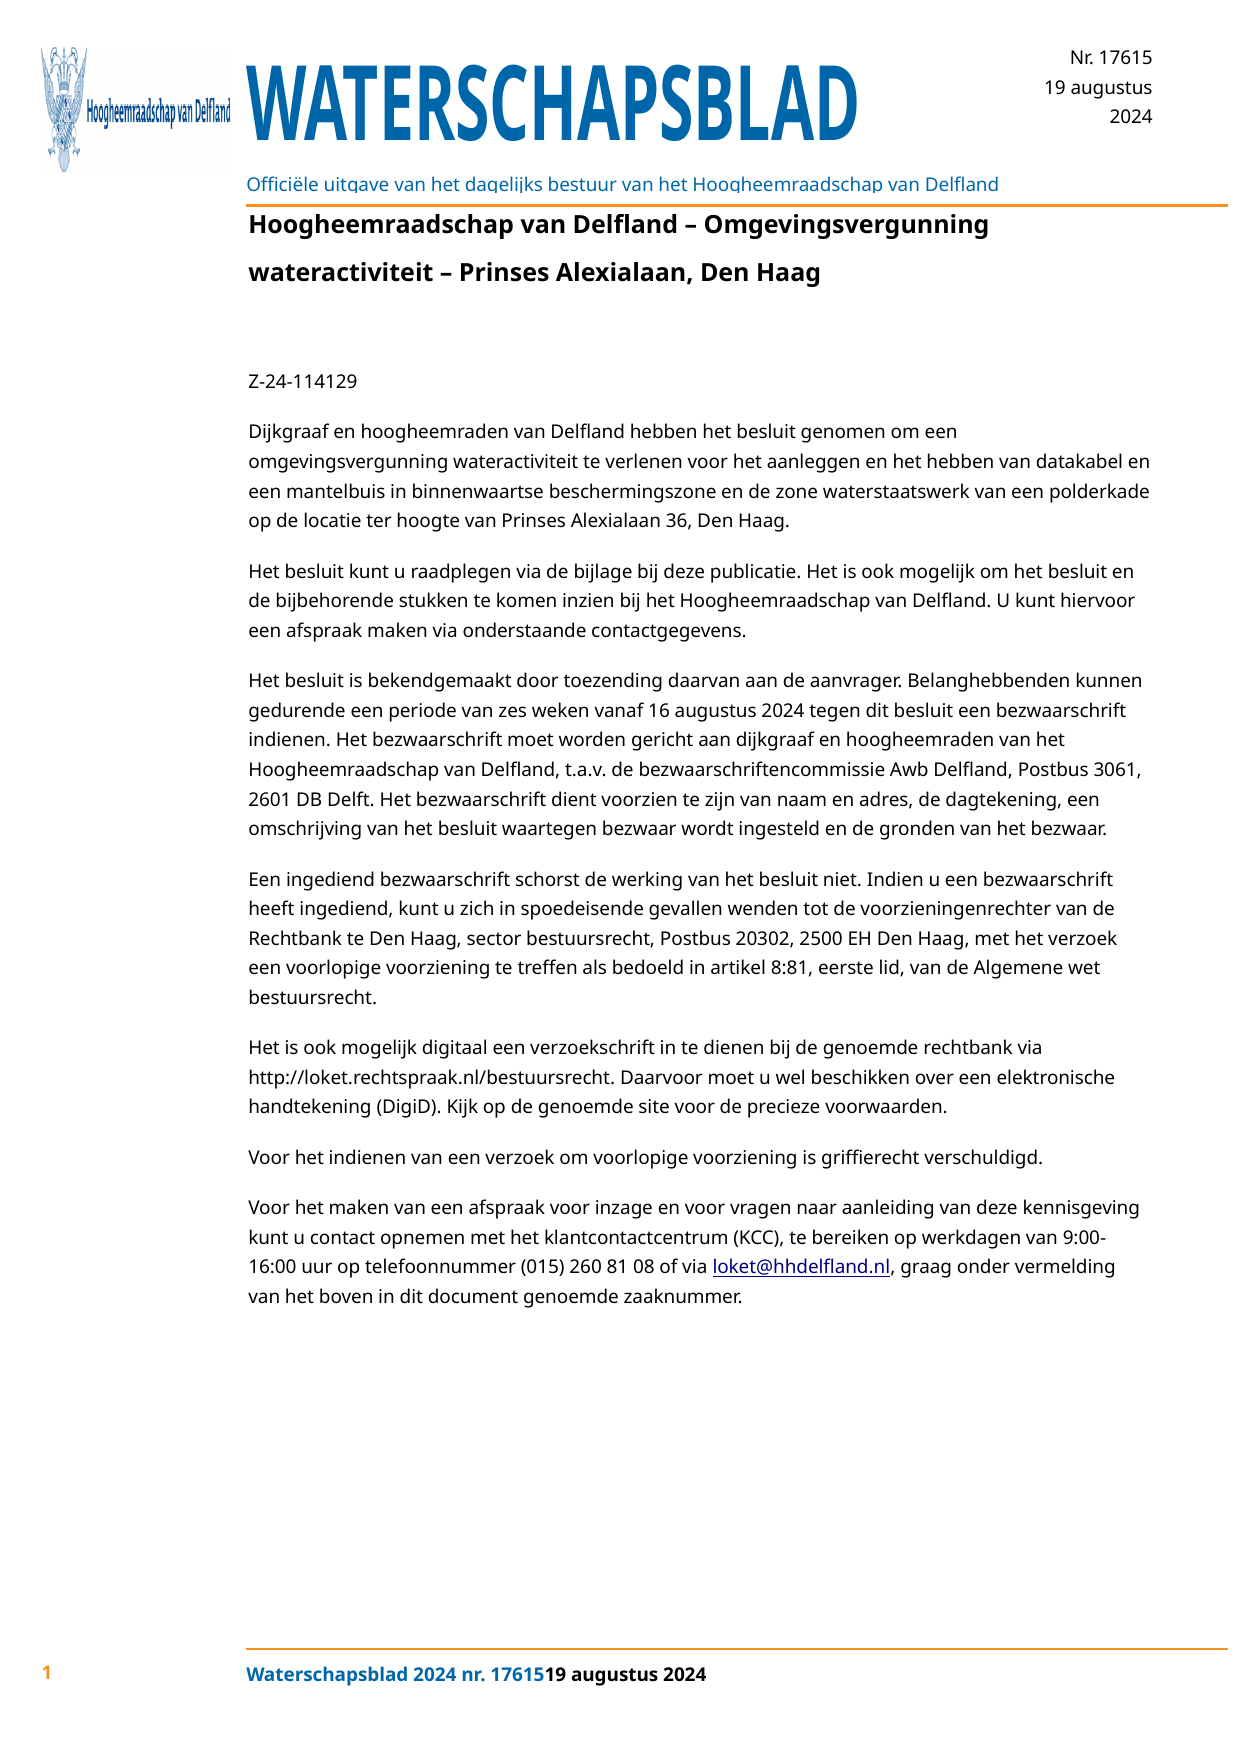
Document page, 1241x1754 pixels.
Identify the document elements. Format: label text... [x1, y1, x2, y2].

text Z-24-114129 [248, 368, 1152, 394]
text Voor het indienen van een verzoek om voorlopige voorziening is griffierecht verschuldigd. [248, 1144, 1152, 1170]
text Dijkgraaf en hoogheemraden van Delfland hebben het besluit genomen om een omgevingsvergunning wateractiviteit te verlenen voor het aanleggen en het hebben van datakabel en een mantelbuis in binnenwaartse beschermingszone en de zone waterstaatswerk van een polderkade op de locatie ter hoogte van Prinses Alexialaan 36, Den Haag. [248, 419, 1152, 533]
text Het besluit is bekendgemaakt door toezending daarvan aan de aanvrager. Belanghebbenden kunnen gedurende een periode van zes weken vanaf 16 augustus 2024 tegen dit besluit een bezwaarschrift indienen. Het bezwaarschrift moet worden gericht aan dijkgraaf en hoogheemraden van het Hoogheemraadschap van Delfland, t.a.v. de bezwaarschriftencommissie Awb Delfland, Postbus 3061, 2601 DB Delft. Het bezwaarschrift dient voorzien te zijn van naam en adres, de dagtekening, een omschrijving van het besluit waartegen bezwaar wordt ingesteld en de gronden van het bezwaar. [248, 667, 1152, 841]
text Het is ook mogelijk digitaal een verzoekschrift in te dienen bij de genoemde rechtbank via http://loket.rechtspraak.nl/bestuursrecht. Daarvoor moet u wel beschikken over een elektronische handtekening (DigiD). Kijk op de genoemde site voor de precieze voorwaarden. [248, 1034, 1152, 1119]
text Een ingediend bezwaarschrift schorst de werking van het besluit niet. Indien u een bezwaarschrift heeft ingediend, kunt u zich in spoedeisende gevallen wenden tot de voorzieningenrechter van de Rechtbank te Den Haag, sector bestuursrecht, Postbus 20302, 2500 EH Den Haag, met het verzoek een voorlopige voorziening te treffen als bedoeld in artikel 8:81, eerste lid, van de Algemene wet bestuursrecht. [248, 866, 1152, 1010]
text Het besluit kunt u raadplegen via de bijlage bij deze publicatie. Het is ook mogelijk om het besluit en de bijbehorende stukken te komen inzien bij het Hoogheemraadschap van Delfland. U kunt hiervoor een afspraak maken via onderstaande contactgegevens. [248, 558, 1152, 643]
text Hoogheemraadschap van Delfland – Omgevingsvergunning wateractiviteit – Prinses Alexialaan, Den Haag [248, 207, 1152, 288]
text Voor het maken van een afspraak voor inzage en voor vragen naar aanleiding van deze kennisgeving kunt u contact opnemen met het klantcontactcentrum (KCC), te bereiken op werkdagen van 9:00-16:00 uur op telefoonnummer (015) 260 81 08 of via loket@hhdelfland.nl, graag onder vermelding van het boven in dit document genoemde zaaknummer. [248, 1194, 1152, 1309]
picture [41, 47, 231, 172]
